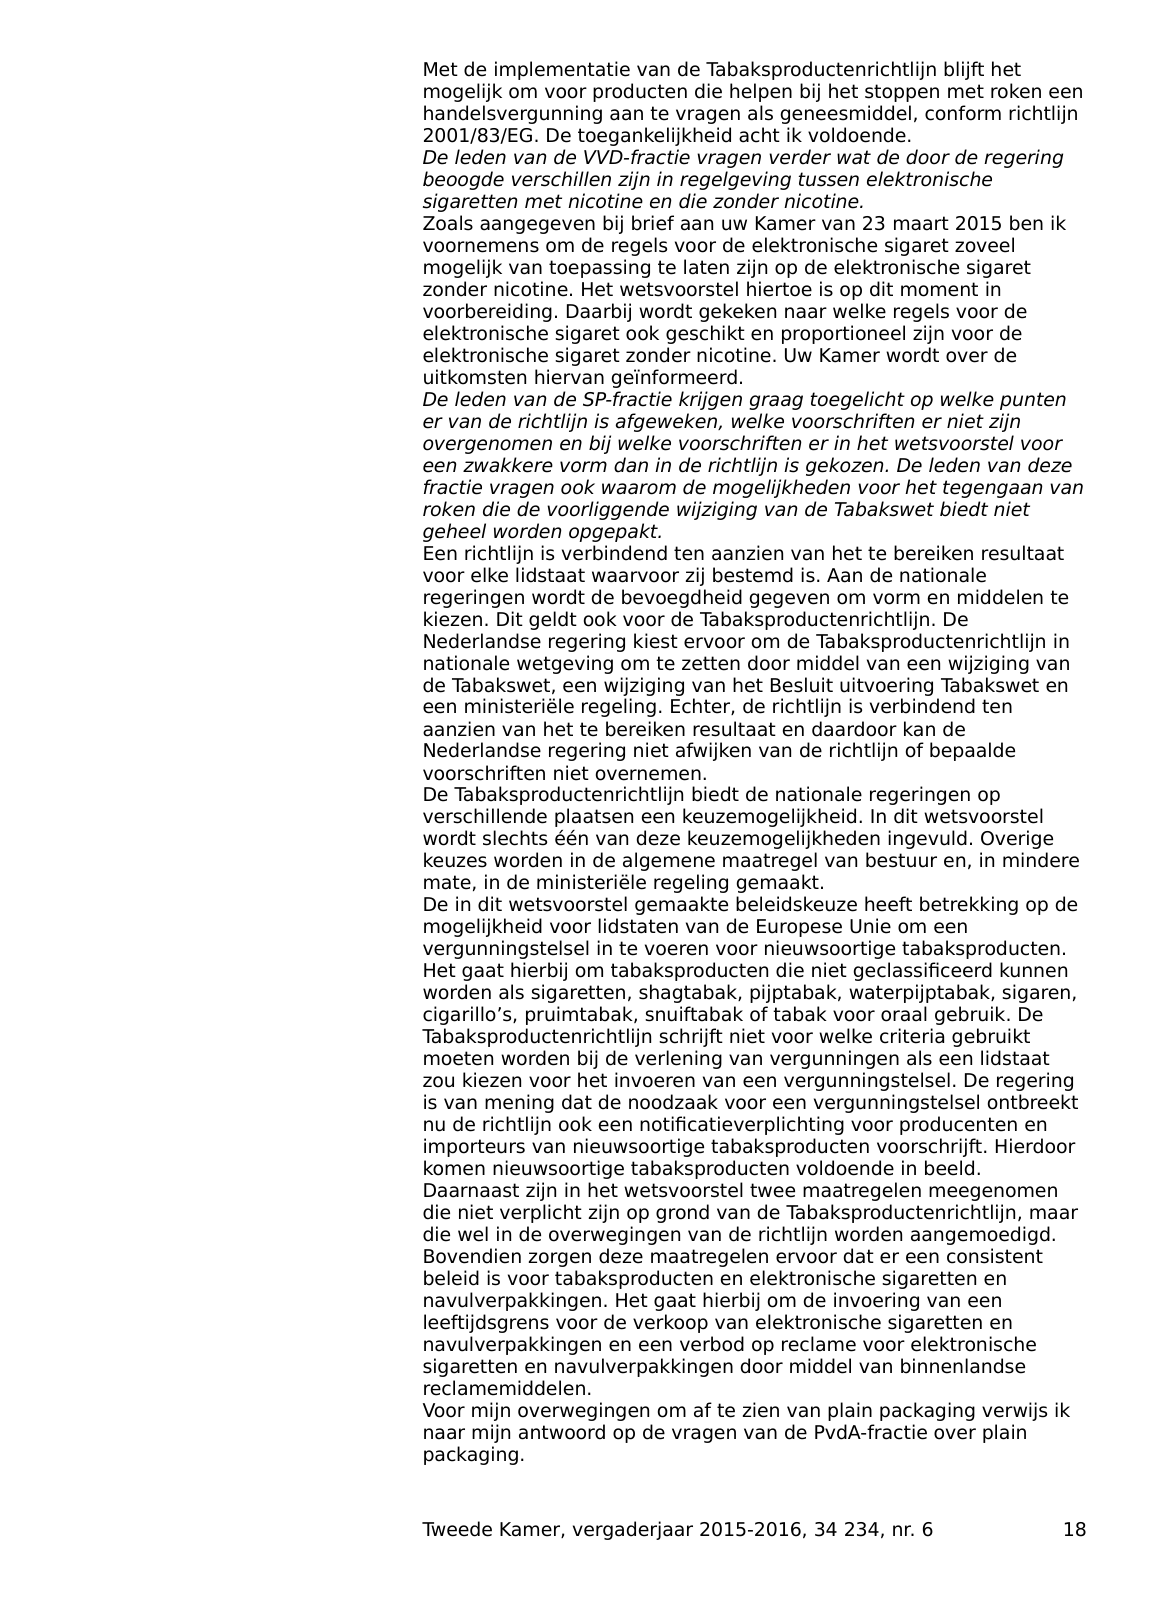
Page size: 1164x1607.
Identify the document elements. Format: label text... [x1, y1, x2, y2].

text Zoals aangegeven bij brief aan uw Kamer van 23 maart 2015 ben ik voornemens om de regels voor de elektronische sigaret zoveel mogelijk van toepassing te laten zijn op de elektronische sigaret zonder nicotine. Het wetsvoorstel hiertoe is op dit moment in voorbereiding. Daarbij wordt gekeken naar welke regels voor de elektronische sigaret ook geschikt en proportioneel zijn voor de elektronische sigaret zonder nicotine. Uw Kamer wordt over de uitkomsten hiervan geïnformeerd. [422, 213, 1087, 389]
text Voor mijn overwegingen om af te zien van plain packaging verwijs ik naar mijn antwoord op de vragen van de PvdA-fractie over plain packaging. [422, 1400, 1087, 1466]
text Een richtlijn is verbindend ten aanzien van het te bereiken resultaat voor elke lidstaat waarvoor zij bestemd is. Aan de nationale regeringen wordt de bevoegdheid gegeven om vorm en middelen te kiezen. Dit geldt ook voor de Tabaksproductenrichtlijn. De Nederlandse regering kiest ervoor om de Tabaksproductenrichtlijn in nationale wetgeving om te zetten door middel van een wijziging van de Tabakswet, een wijziging van het Besluit uitvoering Tabakswet en een ministeriële regeling. Echter, de richtlijn is verbindend ten aanzien van het te bereiken resultaat en daardoor kan de Nederlandse regering niet afwijken van de richtlijn of bepaalde voorschriften niet overnemen. [422, 543, 1087, 784]
text De leden van de VVD-fractie vragen verder wat de door de regering beoogde verschillen zijn in regelgeving tussen elektronische sigaretten met nicotine en die zonder nicotine. [422, 147, 1087, 213]
text De Tabaksproductenrichtlijn biedt de nationale regeringen op verschillende plaatsen een keuzemogelijkheid. In dit wetsvoorstel wordt slechts één van deze keuzemogelijkheden ingevuld. Overige keuzes worden in de algemene maatregel van bestuur en, in mindere mate, in de ministeriële regeling gemaakt. [422, 784, 1087, 894]
text De in dit wetsvoorstel gemaakte beleidskeuze heeft betrekking op de mogelijkheid voor lidstaten van de Europese Unie om een vergunningstelsel in te voeren voor nieuwsoortige tabaksproducten. Het gaat hierbij om tabaksproducten die niet geclassificeerd kunnen worden als sigaretten, shagtabak, pijptabak, waterpijptabak, sigaren, cigarillo’s, pruimtabak, snuiftabak of tabak voor oraal gebruik. De Tabaksproductenrichtlijn schrijft niet voor welke criteria gebruikt moeten worden bij de verlening van vergunningen als een lidstaat zou kiezen voor het invoeren van een vergunningstelsel. De regering is van mening dat de noodzaak voor een vergunningstelsel ontbreekt nu de richtlijn ook een notificatieverplichting voor producenten en importeurs van nieuwsoortige tabaksproducten voorschrijft. Hierdoor komen nieuwsoortige tabaksproducten voldoende in beeld. [422, 894, 1087, 1180]
text De leden van de SP-fractie krijgen graag toegelicht op welke punten er van de richtlijn is afgeweken, welke voorschriften er niet zijn overgenomen en bij welke voorschriften er in het wetsvoorstel voor een zwakkere vorm dan in de richtlijn is gekozen. De leden van deze fractie vragen ook waarom de mogelijkheden voor het tegengaan van roken die de voorliggende wijziging van de Tabakswet biedt niet geheel worden opgepakt. [422, 389, 1087, 543]
text Daarnaast zijn in het wetsvoorstel twee maatregelen meegenomen die niet verplicht zijn op grond van de Tabaksproductenrichtlijn, maar die wel in de overwegingen van de richtlijn worden aangemoedigd. Bovendien zorgen deze maatregelen ervoor dat er een consistent beleid is voor tabaksproducten en elektronische sigaretten en navulverpakkingen. Het gaat hierbij om de invoering van een leeftijdsgrens voor de verkoop van elektronische sigaretten en navulverpakkingen en een verbod op reclame voor elektronische sigaretten en navulverpakkingen door middel van binnenlandse reclamemiddelen. [422, 1180, 1087, 1400]
text Met de implementatie van de Tabaksproductenrichtlijn blijft het mogelijk om voor producten die helpen bij het stoppen met roken een handelsvergunning aan te vragen als geneesmiddel, conform richtlijn 2001/83/EG. De toegankelijkheid acht ik voldoende. [422, 59, 1087, 147]
